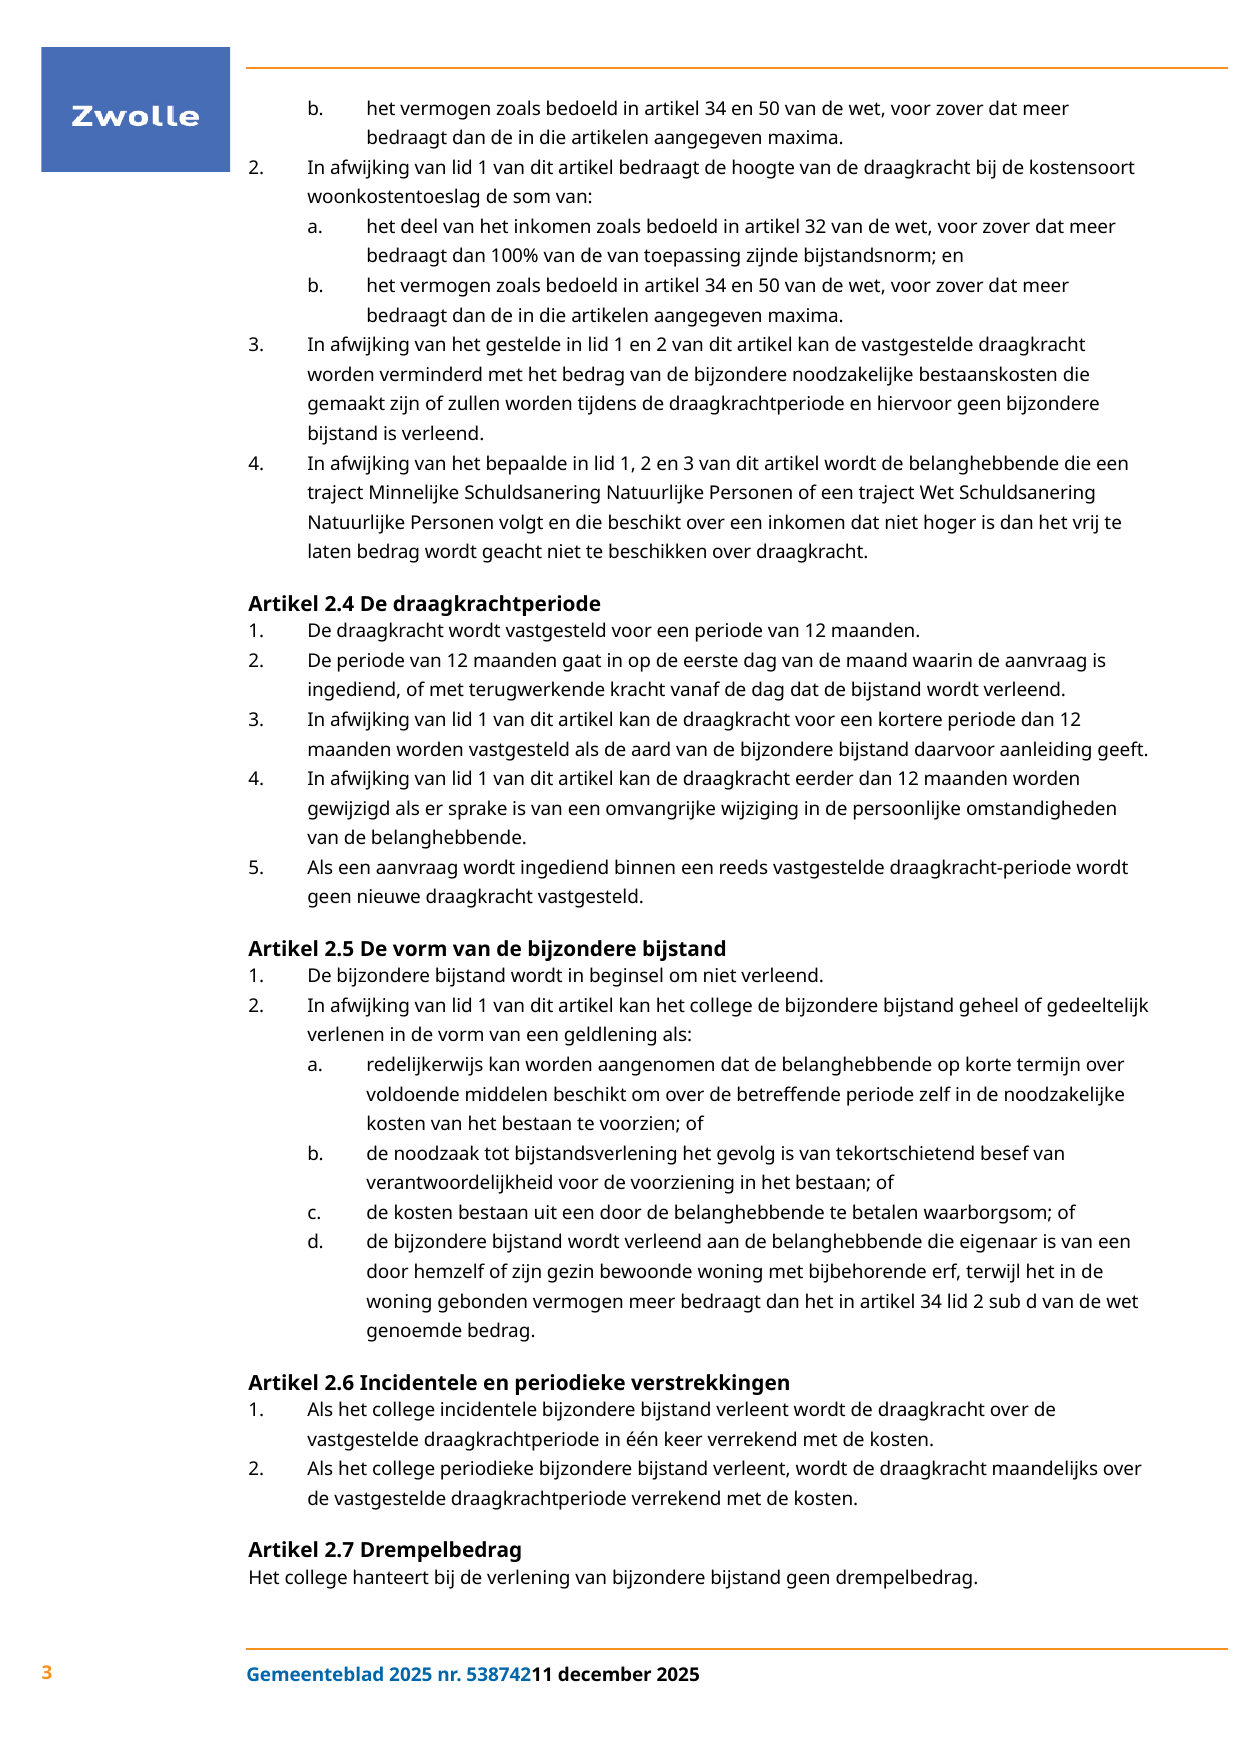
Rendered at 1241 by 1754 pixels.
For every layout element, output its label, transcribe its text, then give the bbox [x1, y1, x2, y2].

list Als het college incidentele bijzondere bijstand verleent wordt de draagkracht over de vastgestelde draagkrachtperiode in één keer verrekend met de kosten. [248, 1396, 1152, 1452]
list Als een aanvraag wordt ingediend binnen een reeds vastgestelde draagkracht-periode wordt geen nieuwe draagkracht vastgesteld. [248, 854, 1152, 909]
list Als het college periodieke bijzondere bijstand verleent, wordt de draagkracht maandelijks over de vastgestelde draagkrachtperiode verrekend met de kosten. [248, 1456, 1152, 1511]
list De draagkracht wordt vastgesteld voor een periode van 12 maanden. [248, 617, 1152, 643]
list De periode van 12 maanden gaat in op de eerste dag van de maand waarin de aanvraag is ingediend, of met terugwerkende kracht vanaf de dag dat de bijstand wordt verleend. [248, 647, 1152, 702]
text Artikel 2.4 De draagkrachtperiode [248, 589, 1152, 617]
list redelijkerwijs kan worden aangenomen dat de belanghebbende op korte termijn over voldoende middelen beschikt om over de betreffende periode zelf in de noodzakelijke kosten van het bestaan te voorzien; of [307, 1051, 1152, 1136]
picture [41, 47, 231, 172]
list In afwijking van lid 1 van dit artikel kan de draagkracht voor een kortere periode dan 12 maanden worden vastgesteld als de aard van de bijzondere bijstand daarvoor aanleiding geeft. [248, 706, 1152, 761]
list de noodzaak tot bijstandsverlening het gevolg is van tekortschietend besef van verantwoordelijkheid voor de voorziening in het bestaan; of [307, 1140, 1152, 1195]
list In afwijking van het gestelde in lid 1 en 2 van dit artikel kan de vastgestelde draagkracht worden verminderd met het bedrag van de bijzondere noodzakelijke bestaanskosten die gemaakt zijn of zullen worden tijdens de draagkrachtperiode en hiervoor geen bijzondere bijstand is verleend. [248, 331, 1152, 446]
list de bijzondere bijstand wordt verleend aan de belanghebbende die eigenaar is van een door hemzelf of zijn gezin bewoonde woning met bijbehorende erf, terwijl het in de woning gebonden vermogen meer bedraagt dan het in artikel 34 lid 2 sub d van de wet genoemde bedrag. [307, 1229, 1152, 1343]
list het vermogen zoals bedoeld in artikel 34 en 50 van de wet, voor zover dat meer bedraagt dan de in die artikelen aangegeven maxima. [307, 272, 1152, 328]
text Artikel 2.7 Drempelbedrag [248, 1536, 1152, 1564]
list In afwijking van lid 1 van dit artikel kan het college de bijzondere bijstand geheel of gedeeltelijk verlenen in de vorm van een geldlening als: [248, 992, 1152, 1047]
list De bijzondere bijstand wordt in beginsel om niet verleend. [248, 962, 1152, 988]
list het deel van het inkomen zoals bedoeld in artikel 32 van de wet, voor zover dat meer bedraagt dan 100% van de van toepassing zijnde bijstandsnorm; en [307, 213, 1152, 268]
text Artikel 2.5 De vorm van de bijzondere bijstand [248, 934, 1152, 962]
list In afwijking van lid 1 van dit artikel kan de draagkracht eerder dan 12 maanden worden gewijzigd als er sprake is van een omvangrijke wijziging in de persoonlijke omstandigheden van de belanghebbende. [248, 765, 1152, 850]
list In afwijking van lid 1 van dit artikel bedraagt de hoogte van de draagkracht bij de kostensoort woonkostentoeslag de som van: [248, 154, 1152, 209]
list de kosten bestaan uit een door de belanghebbende te betalen waarborgsom; of [307, 1199, 1152, 1225]
text Het college hanteert bij de verlening van bijzondere bijstand geen drempelbedrag. [248, 1564, 1152, 1590]
list In afwijking van het bepaalde in lid 1, 2 en 3 van dit artikel wordt de belanghebbende die een traject Minnelijke Schuldsanering Natuurlijke Personen of een traject Wet Schuldsanering Natuurlijke Personen volgt en die beschikt over een inkomen dat niet hoger is dan het vrij te laten bedrag wordt geacht niet te beschikken over draagkracht. [248, 450, 1152, 564]
list het vermogen zoals bedoeld in artikel 34 en 50 van de wet, voor zover dat meer bedraagt dan de in die artikelen aangegeven maxima. [307, 95, 1152, 150]
text Artikel 2.6 Incidentele en periodieke verstrekkingen [248, 1368, 1152, 1396]
